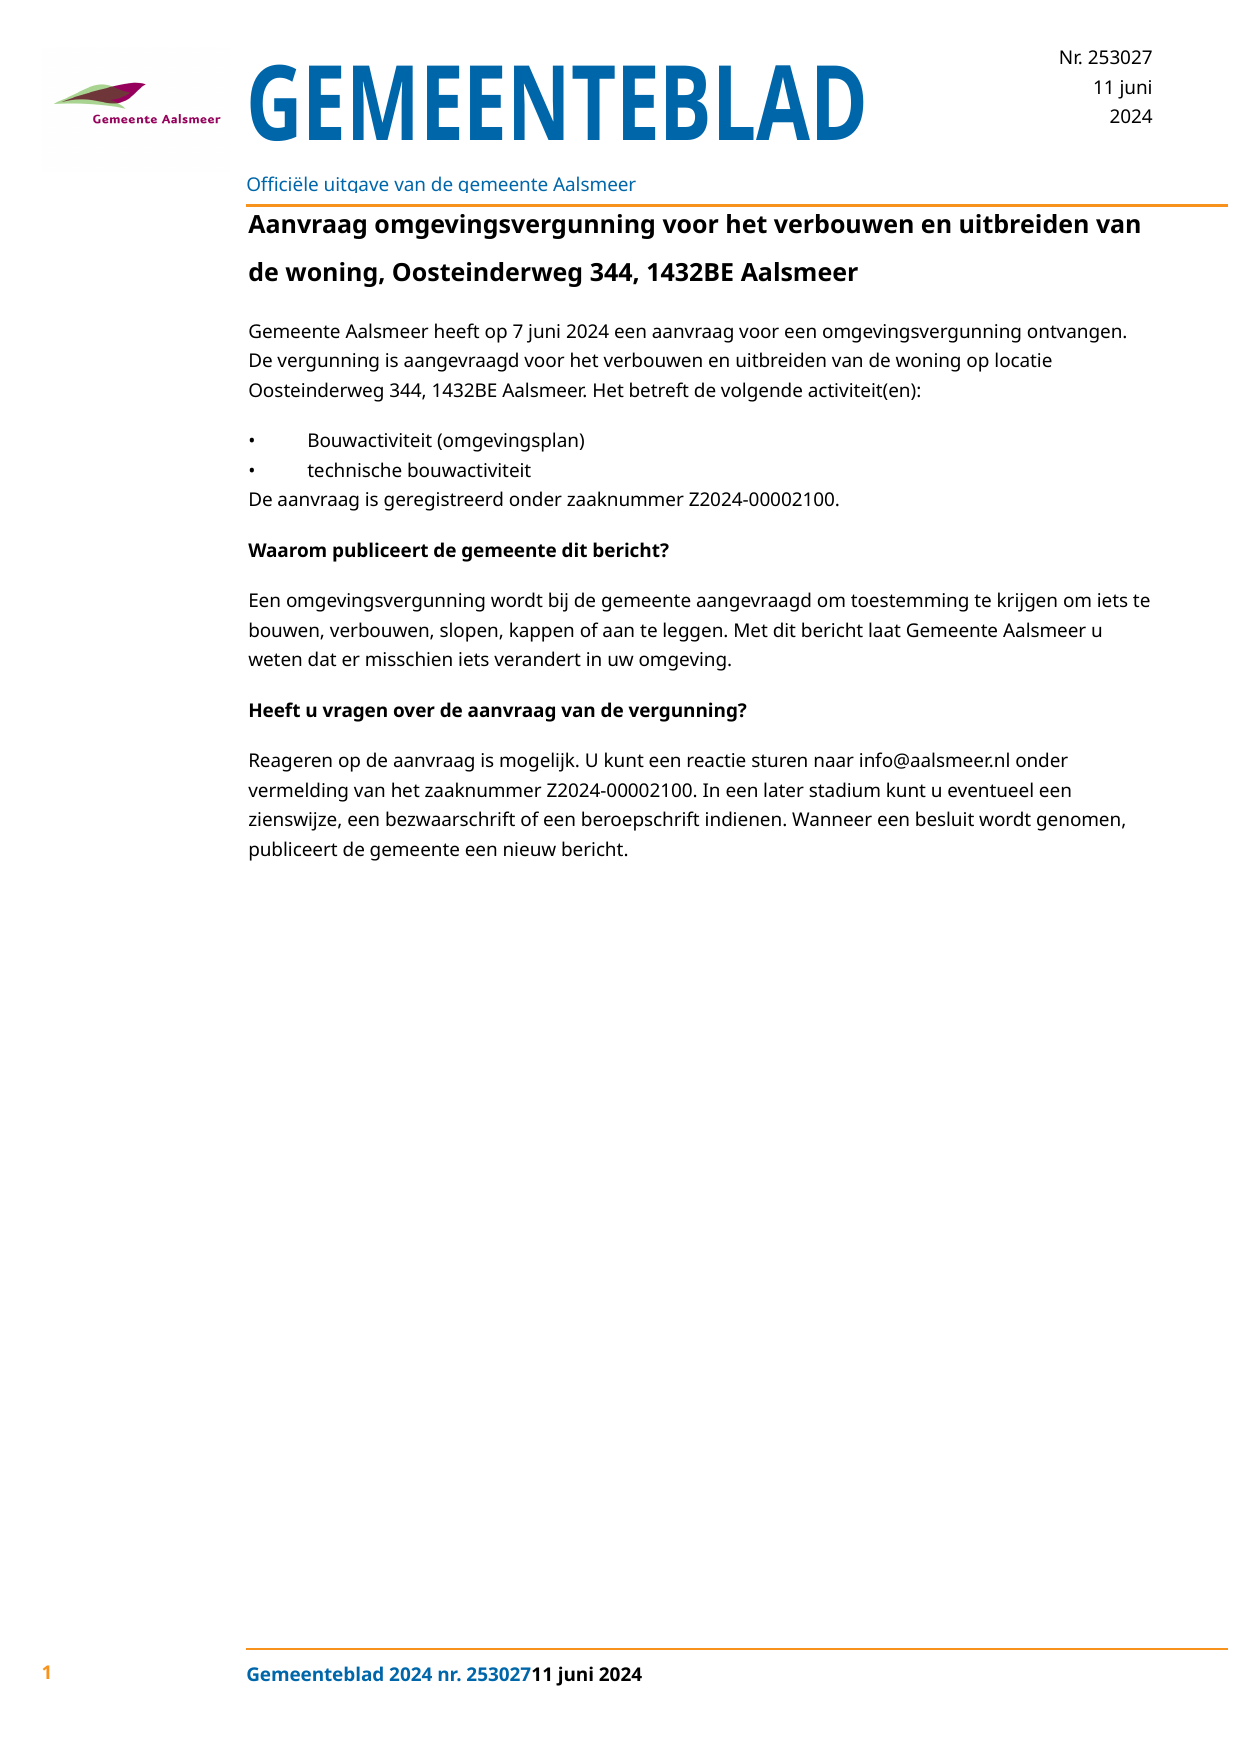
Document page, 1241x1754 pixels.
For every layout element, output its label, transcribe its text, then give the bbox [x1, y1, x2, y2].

text Aanvraag omgevingsvergunning voor het verbouwen en uitbreiden van de woning, Oosteinderweg 344, 1432BE Aalsmeer [248, 207, 1152, 288]
picture [41, 47, 231, 172]
text Een omgevingsvergunning wordt bij de gemeente aangevraagd om toestemming te krijgen om iets te bouwen, verbouwen, slopen, kappen of aan te leggen. Met dit bericht laat Gemeente Aalsmeer u weten dat er misschien iets verandert in uw omgeving. [248, 587, 1152, 672]
text Reageren op de aanvraag is mogelijk. U kunt een reactie sturen naar info@aalsmeer.nl onder vermelding van het zaaknummer Z2024-00002100. In een later stadium kunt u eventueel een zienswijze, een bezwaarschrift of een beroepschrift indienen. Wanneer een besluit wordt genomen, publiceert de gemeente een nieuw bericht. [248, 747, 1152, 862]
list Bouwactiviteit (omgevingsplan) [248, 427, 1152, 453]
text De aanvraag is geregistreerd onder zaaknummer Z2024-00002100. [248, 487, 1152, 512]
text Waarom publiceert de gemeente dit bericht? [248, 537, 1152, 563]
list technische bouwactiviteit [248, 457, 1152, 483]
text Gemeente Aalsmeer heeft op 7 juni 2024 een aanvraag voor een omgevingsvergunning ontvangen. De vergunning is aangevraagd voor het verbouwen en uitbreiden van de woning op locatie Oosteinderweg 344, 1432BE Aalsmeer. Het betreft de volgende activiteit(en): [248, 318, 1152, 403]
text Heeft u vragen over de aanvraag van de vergunning? [248, 697, 1152, 723]
